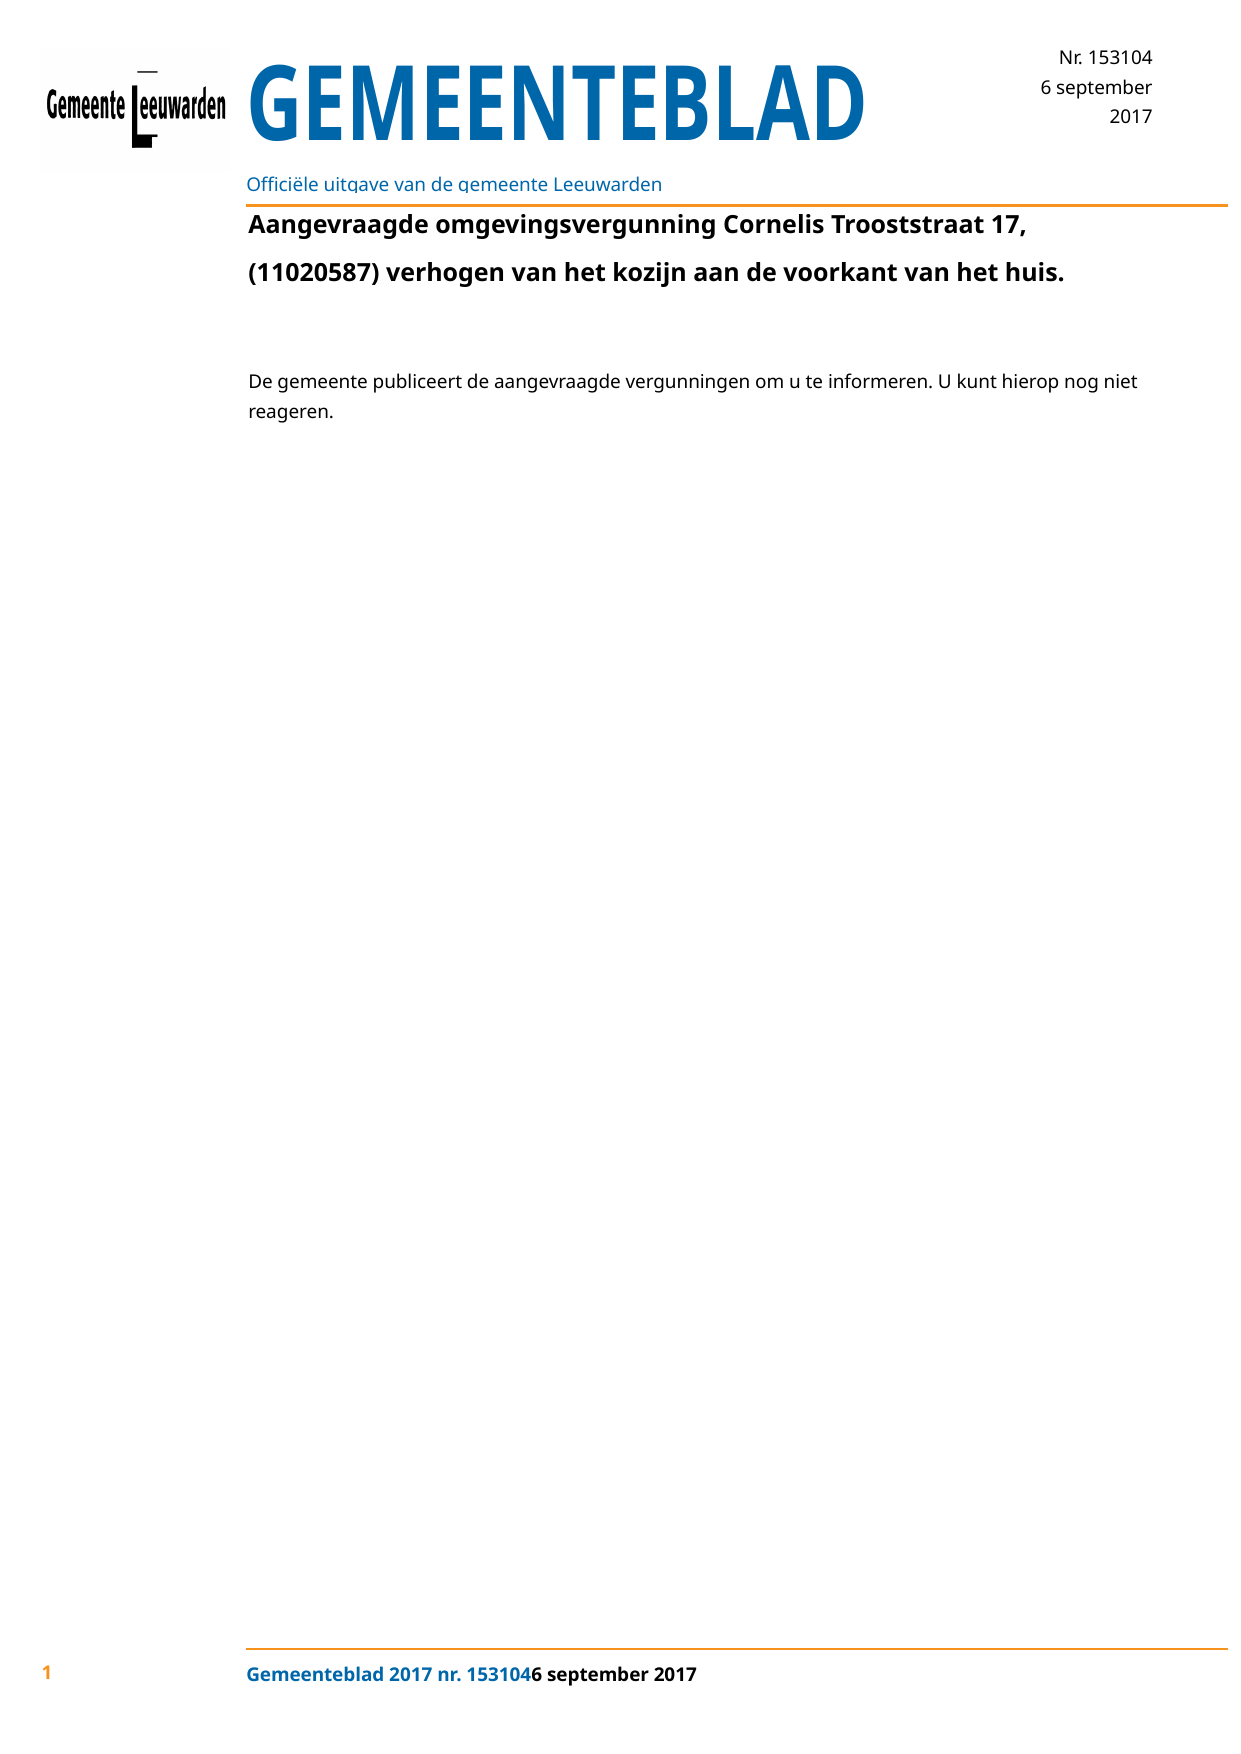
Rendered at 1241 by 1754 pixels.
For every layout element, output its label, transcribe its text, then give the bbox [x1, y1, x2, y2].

text De gemeente publiceert de aangevraagde vergunningen om u te informeren. U kunt hierop nog niet reageren. [248, 368, 1152, 424]
text Aangevraagde omgevingsvergunning Cornelis Trooststraat 17, (11020587) verhogen van het kozijn aan de voorkant van het huis. [248, 207, 1152, 288]
picture [41, 47, 231, 172]
